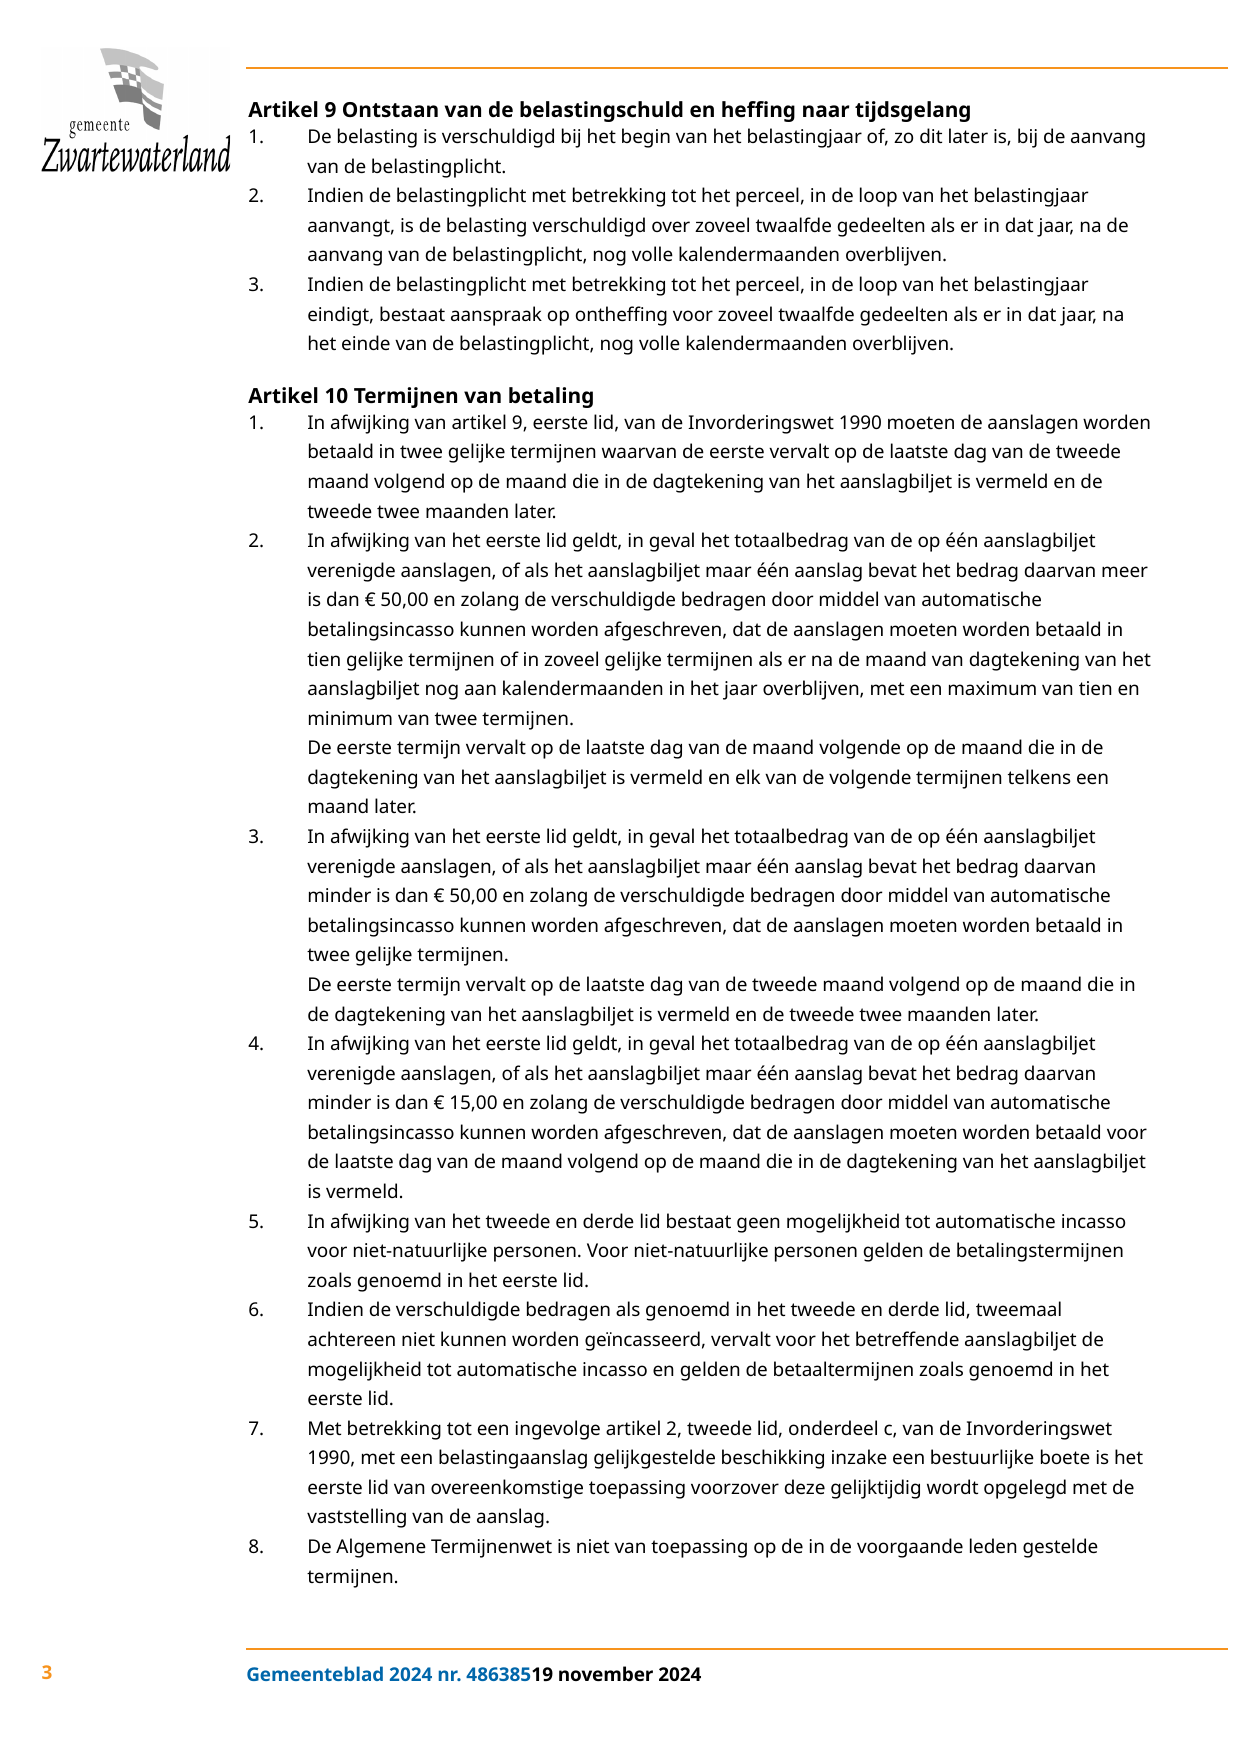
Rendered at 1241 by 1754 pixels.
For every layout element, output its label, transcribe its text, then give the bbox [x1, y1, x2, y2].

text Artikel 10 Termijnen van betaling [248, 381, 1152, 409]
list Met betrekking tot een ingevolge artikel 2, tweede lid, onderdeel c, van de Invorderingswet 1990, met een belastingaanslag gelijkgestelde beschikking inzake een bestuurlijke boete is het eerste lid van overeenkomstige toepassing voorzover deze gelijktijdig wordt opgelegd met de vaststelling van de aanslag. [248, 1415, 1152, 1529]
picture [41, 47, 231, 172]
list In afwijking van het eerste lid geldt, in geval het totaalbedrag van de op één aanslagbiljet verenigde aanslagen, of als het aanslagbiljet maar één aanslag bevat het bedrag daarvan meer is dan € 50,00 en zolang de verschuldigde bedragen door middel van automatische betalingsincasso kunnen worden afgeschreven, dat de aanslagen moeten worden betaald in tien gelijke termijnen of in zoveel gelijke termijnen als er na de maand van dagtekening van het aanslagbiljet nog aan kalendermaanden in het jaar overblijven, met een maximum van tien en minimum van twee termijnen. [248, 527, 1152, 731]
list Indien de verschuldigde bedragen als genoemd in het tweede en derde lid, tweemaal achtereen niet kunnen worden geïncasseerd, vervalt voor het betreffende aanslagbiljet de mogelijkheid tot automatische incasso en gelden de betaaltermijnen zoals genoemd in het eerste lid. [248, 1297, 1152, 1411]
list De eerste termijn vervalt op de laatste dag van de tweede maand volgend op de maand die in de dagtekening van het aanslagbiljet is vermeld en de tweede twee maanden later. [248, 971, 1152, 1027]
list Indien de belastingplicht met betrekking tot het perceel, in de loop van het belastingjaar aanvangt, is de belasting verschuldigd over zoveel twaalfde gedeelten als er in dat jaar, na de aanvang van de belastingplicht, nog volle kalendermaanden overblijven. [248, 182, 1152, 267]
list De eerste termijn vervalt op de laatste dag van de maand volgende op de maand die in de dagtekening van het aanslagbiljet is vermeld en elk van de volgende termijnen telkens een maand later. [248, 734, 1152, 819]
list In afwijking van het tweede en derde lid bestaat geen mogelijkheid tot automatische incasso voor niet-natuurlijke personen. Voor niet-natuurlijke personen gelden de betalingstermijnen zoals genoemd in het eerste lid. [248, 1208, 1152, 1293]
list De belasting is verschuldigd bij het begin van het belastingjaar of, zo dit later is, bij de aanvang van de belastingplicht. [248, 123, 1152, 178]
list In afwijking van het eerste lid geldt, in geval het totaalbedrag van de op één aanslagbiljet verenigde aanslagen, of als het aanslagbiljet maar één aanslag bevat het bedrag daarvan minder is dan € 15,00 en zolang de verschuldigde bedragen door middel van automatische betalingsincasso kunnen worden afgeschreven, dat de aanslagen moeten worden betaald voor de laatste dag van de maand volgend op de maand die in de dagtekening van het aanslagbiljet is vermeld. [248, 1030, 1152, 1204]
list De Algemene Termijnenwet is niet van toepassing op de in de voorgaande leden gestelde termijnen. [248, 1533, 1152, 1589]
text Artikel 9 Ontstaan van de belastingschuld en heffing naar tijdsgelang [248, 95, 1152, 123]
list In afwijking van artikel 9, eerste lid, van de Invorderingswet 1990 moeten de aanslagen worden betaald in twee gelijke termijnen waarvan de eerste vervalt op de laatste dag van de tweede maand volgend op de maand die in de dagtekening van het aanslagbiljet is vermeld en de tweede twee maanden later. [248, 409, 1152, 524]
list Indien de belastingplicht met betrekking tot het perceel, in de loop van het belastingjaar eindigt, bestaat aanspraak op ontheffing voor zoveel twaalfde gedeelten als er in dat jaar, na het einde van de belastingplicht, nog volle kalendermaanden overblijven. [248, 271, 1152, 356]
list In afwijking van het eerste lid geldt, in geval het totaalbedrag van de op één aanslagbiljet verenigde aanslagen, of als het aanslagbiljet maar één aanslag bevat het bedrag daarvan minder is dan € 50,00 en zolang de verschuldigde bedragen door middel van automatische betalingsincasso kunnen worden afgeschreven, dat de aanslagen moeten worden betaald in twee gelijke termijnen. [248, 823, 1152, 967]
